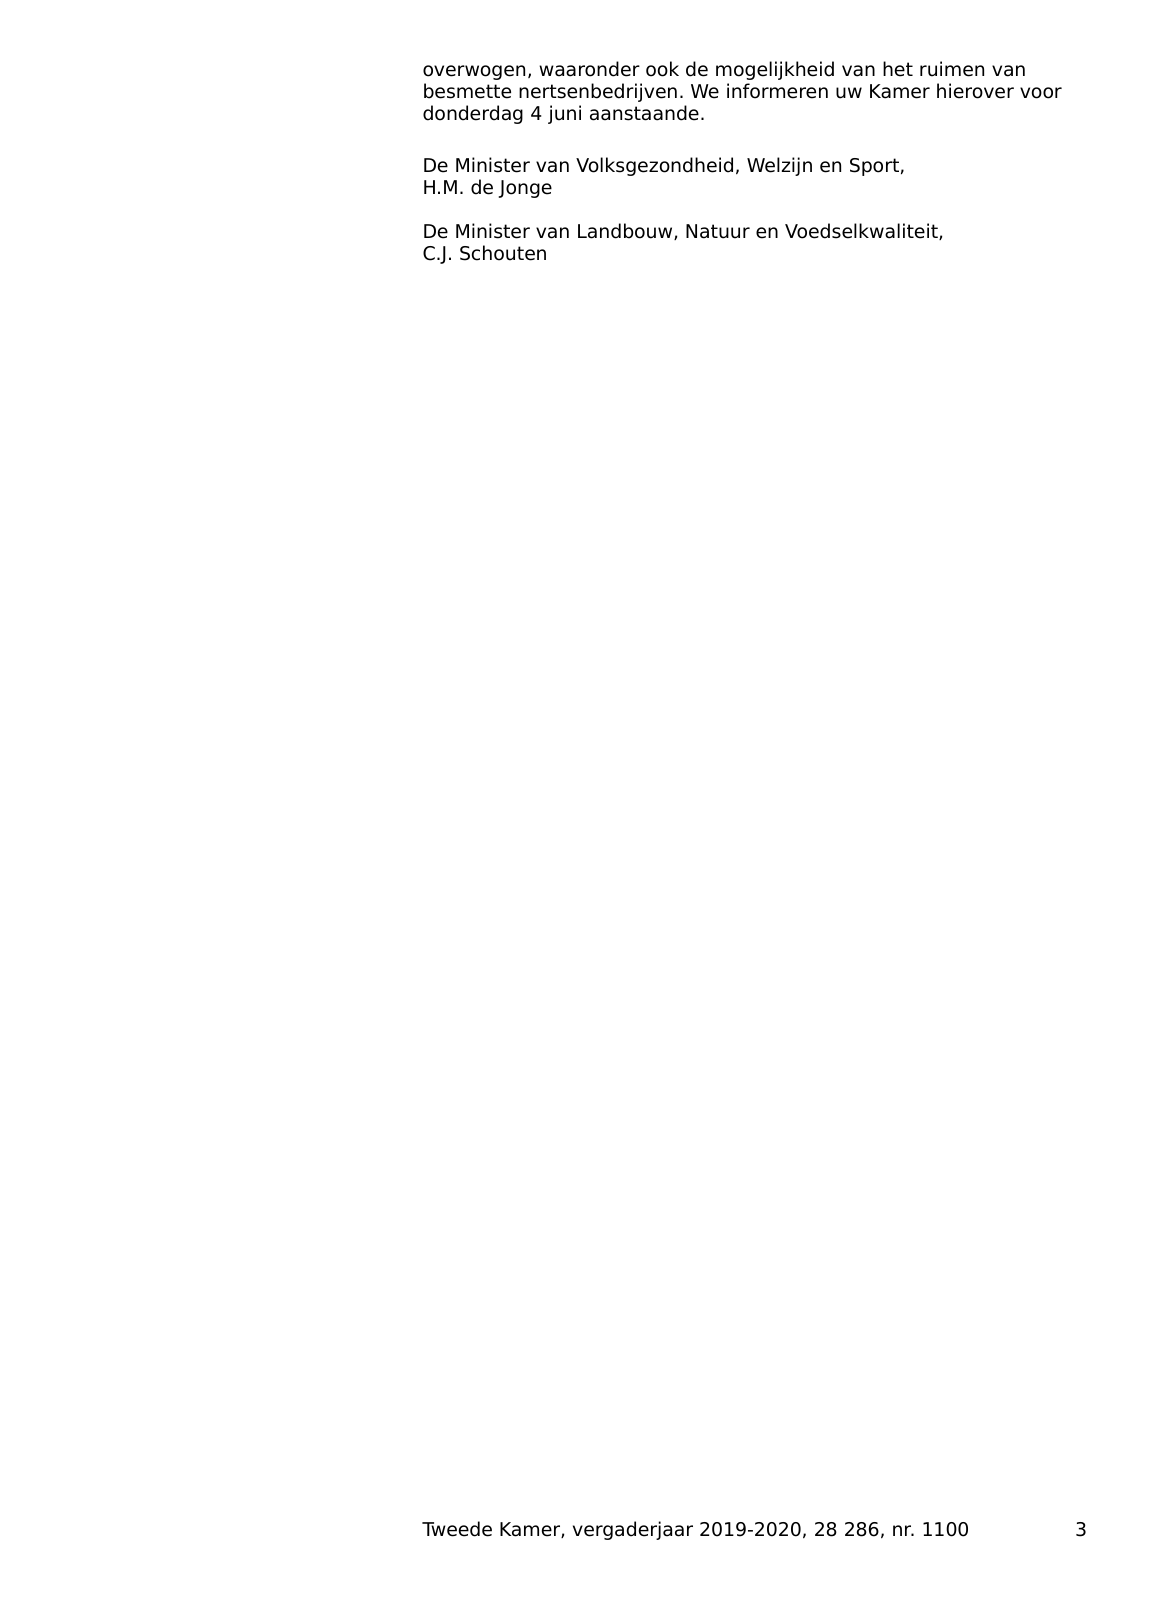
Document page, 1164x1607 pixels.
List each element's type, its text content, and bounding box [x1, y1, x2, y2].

text overwogen, waaronder ook de mogelijkheid van het ruimen van besmette nertsenbedrijven. We informeren uw Kamer hierover voor donderdag 4 juni aanstaande. [422, 59, 1087, 125]
text De Minister van Landbouw, Natuur en Voedselkwaliteit, C.J. Schouten [422, 221, 1087, 265]
text De Minister van Volksgezondheid, Welzijn en Sport, H.M. de Jonge [422, 155, 1087, 199]
